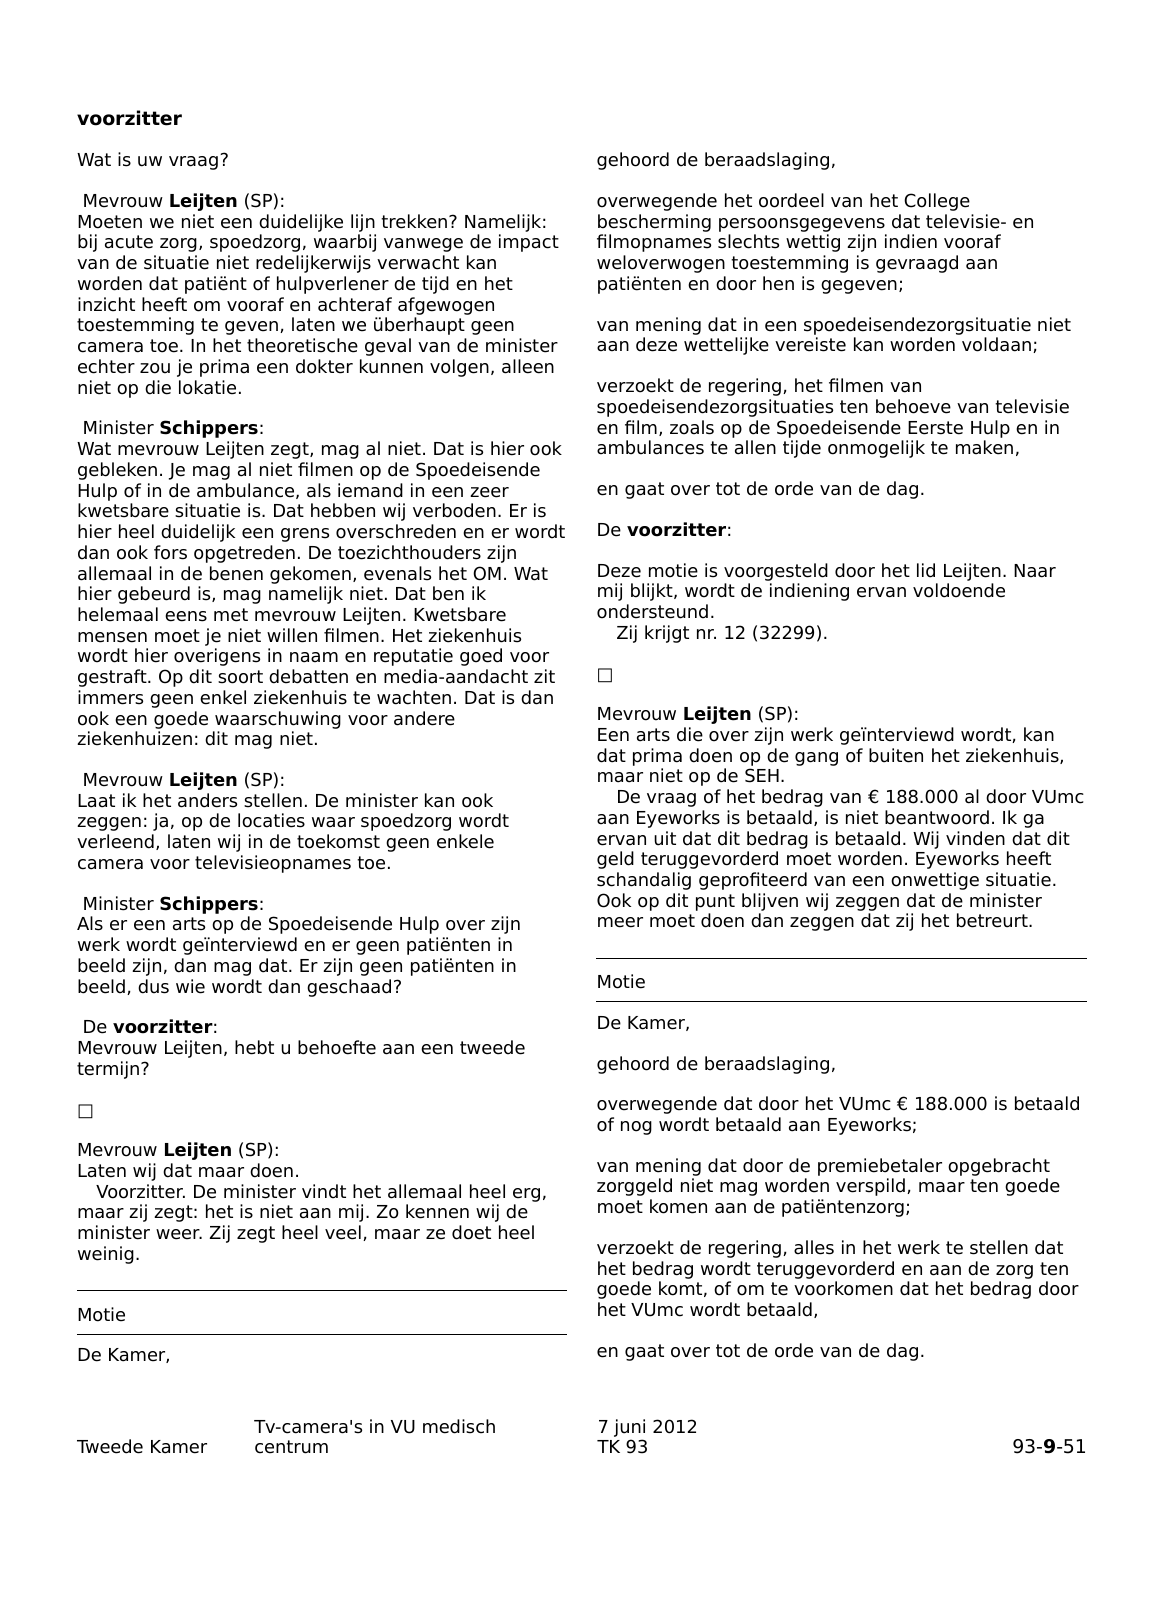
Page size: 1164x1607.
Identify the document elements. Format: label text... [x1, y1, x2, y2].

text Mevrouw Leijten (SP): [77, 191, 567, 212]
text Als er een arts op de Spoedeisende Hulp over zijn werk wordt geïnterviewd en er geen patiënten in beeld zijn, dan mag dat. Er zijn geen patiënten in beeld, dus wie wordt dan geschaad? [77, 914, 567, 997]
text Wat mevrouw Leijten zegt, mag al niet. Dat is hier ook gebleken. Je mag al niet filmen op de Spoedeisende Hulp of in de ambulance, als iemand in een zeer kwetsbare situatie is. Dat hebben wij verboden. Er is hier heel duidelijk een grens overschreden en er wordt dan ook fors opgetreden. De toezichthouders zijn allemaal in de benen gekomen, evenals het OM. Wat hier gebeurd is, mag namelijk niet. Dat ben ik helemaal eens met mevrouw Leijten. Kwetsbare mensen moet je niet willen filmen. Het ziekenhuis wordt hier overigens in naam en reputatie goed voor gestraft. Op dit soort debatten en media-aandacht zit immers geen enkel ziekenhuis te wachten. Dat is dan ook een goede waarschuwing voor andere ziekenhuizen: dit mag niet. [77, 439, 567, 750]
text Zij krijgt nr. 12 (32299). [596, 623, 1087, 643]
text Moeten we niet een duidelijke lijn trekken? Namelijk: bij acute zorg, spoedzorg, waarbij vanwege de impact van de situatie niet redelijkerwijs verwacht kan worden dat patiënt of hulpverlener de tijd en het inzicht heeft om vooraf en achteraf afgewogen toestemming te geven, laten we überhaupt geen camera toe. In het theoretische geval van de minister echter zou je prima een dokter kunnen volgen, alleen niet op die lokatie. [77, 212, 567, 398]
text gehoord de beraadslaging, [596, 150, 1087, 171]
text Laat ik het anders stellen. De minister kan ook zeggen: ja, op de locaties waar spoedzorg wordt verleend, laten wij in de toekomst geen enkele camera voor televisieopnames toe. [77, 791, 567, 873]
text Deze motie is voorgesteld door het lid Leijten. Naar mij blijkt, wordt de indiening ervan voldoende ondersteund. [596, 560, 1087, 623]
text De Kamer, [596, 1013, 1087, 1033]
text Minister Schippers: [77, 418, 567, 439]
text Minister Schippers: [77, 893, 567, 914]
text De voorzitter: [77, 1017, 567, 1038]
text Mevrouw Leijten, hebt u behoefte aan een tweede termijn? [77, 1038, 567, 1079]
text Wat is uw vraag? [77, 150, 567, 171]
text Mevrouw Leijten (SP): [77, 1140, 567, 1161]
text □ [596, 663, 1087, 684]
text verzoekt de regering, het filmen van spoedeisendezorgsituaties ten behoeve van televisie en film, zoals op de Spoedeisende Eerste Hulp en in ambulances te allen tijde onmogelijk te maken, [596, 376, 1087, 459]
text Mevrouw Leijten (SP): [596, 704, 1087, 725]
text van mening dat in een spoedeisendezorgsituatie niet aan deze wettelijke vereiste kan worden voldaan; [596, 314, 1087, 356]
text Laten wij dat maar doen. [77, 1161, 567, 1182]
text Motie [77, 1304, 567, 1325]
text Motie [596, 972, 1087, 993]
text en gaat over tot de orde van de dag. [596, 479, 1087, 500]
text overwegende dat door het VUmc € 188.000 is betaald of nog wordt betaald aan Eyeworks; [596, 1094, 1087, 1136]
text De vraag of het bedrag van € 188.000 al door VUmc aan Eyeworks is betaald, is niet beantwoord. Ik ga ervan uit dat dit bedrag is betaald. Wij vinden dat dit geld teruggevorderd moet worden. Eyeworks heeft schandalig geprofiteerd van een onwettige situatie. Ook op dit punt blijven wij zeggen dat de minister meer moet doen dan zeggen dat zij het betreurt. [596, 787, 1087, 932]
text Voorzitter. De minister vindt het allemaal heel erg, maar zij zegt: het is niet aan mij. Zo kennen wij de minister weer. Zij zegt heel veel, maar ze doet heel weinig. [77, 1182, 567, 1264]
text Mevrouw Leijten (SP): [77, 770, 567, 791]
text en gaat over tot de orde van de dag. [596, 1341, 1087, 1361]
text verzoekt de regering, alles in het werk te stellen dat het bedrag wordt teruggevorderd en aan de zorg ten goede komt, of om te voorkomen dat het bedrag door het VUmc wordt betaald, [596, 1238, 1087, 1321]
text De Kamer, [77, 1345, 567, 1366]
text van mening dat door de premiebetaler opgebracht zorggeld niet mag worden verspild, maar ten goede moet komen aan de patiëntenzorg; [596, 1156, 1087, 1218]
text □ [77, 1099, 567, 1120]
text De voorzitter: [596, 520, 1087, 540]
text gehoord de beraadslaging, [596, 1053, 1087, 1074]
text Een arts die over zijn werk geïnterviewd wordt, kan dat prima doen op de gang of buiten het ziekenhuis, maar niet op de SEH. [596, 725, 1087, 787]
text overwegende het oordeel van het College bescherming persoonsgegevens dat televisie- en filmopnames slechts wettig zijn indien vooraf weloverwogen toestemming is gevraagd aan patiënten en door hen is gegeven; [596, 191, 1087, 294]
